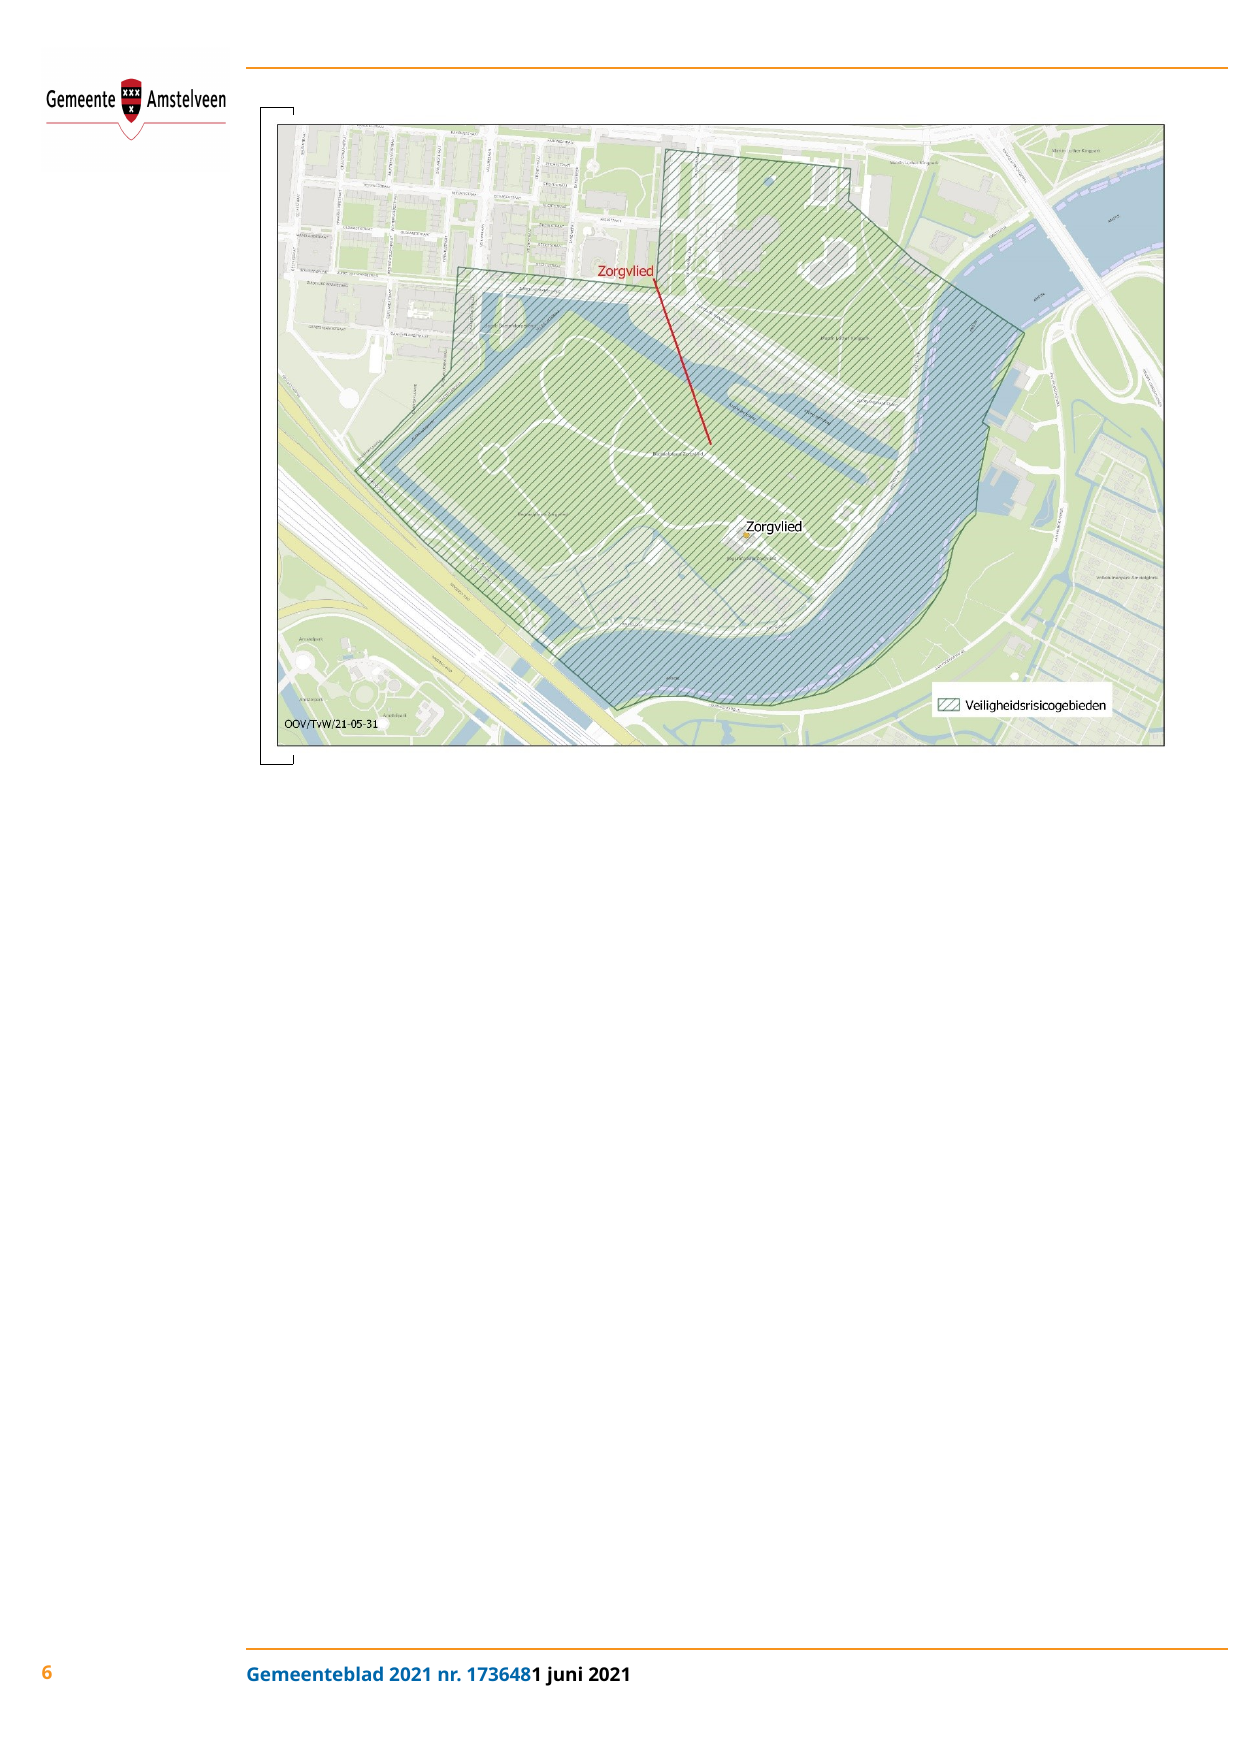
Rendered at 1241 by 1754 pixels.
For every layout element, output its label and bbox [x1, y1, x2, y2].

picture [268, 115, 1173, 755]
picture [41, 47, 231, 172]
